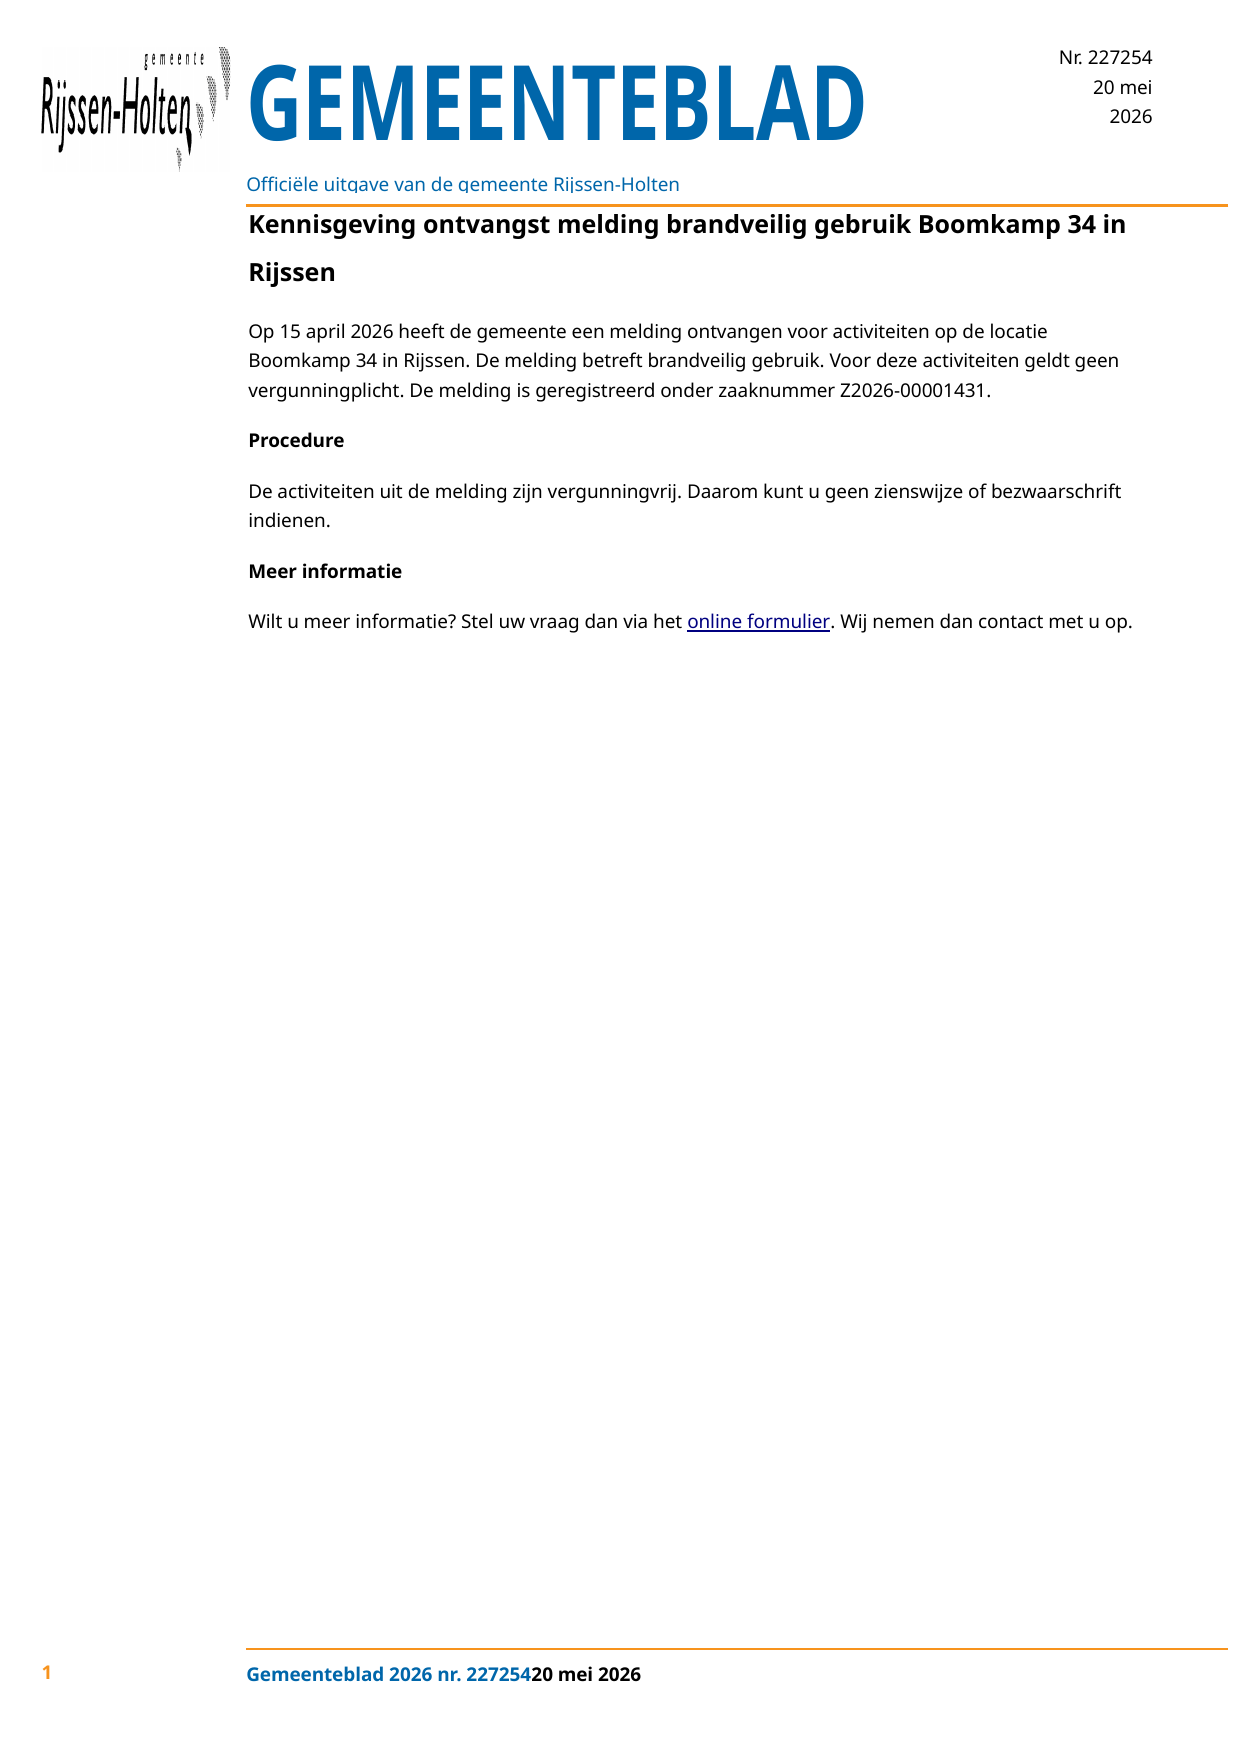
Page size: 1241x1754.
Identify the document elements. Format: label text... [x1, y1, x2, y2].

text Meer informatie [248, 558, 1152, 584]
text Op 15 april 2026 heeft de gemeente een melding ontvangen voor activiteiten op de locatie Boomkamp 34 in Rijssen. De melding betreft brandveilig gebruik. Voor deze activiteiten geldt geen vergunningplicht. De melding is geregistreerd onder zaaknummer Z2026-00001431. [248, 318, 1152, 403]
text Procedure [248, 427, 1152, 453]
text Kennisgeving ontvangst melding brandveilig gebruik Boomkamp 34 in Rijssen [248, 207, 1152, 288]
text De activiteiten uit de melding zijn vergunningvrij. Daarom kunt u geen zienswijze of bezwaarschrift indienen. [248, 478, 1152, 533]
picture [41, 47, 231, 172]
text Wilt u meer informatie? Stel uw vraag dan via het online formulier. Wij nemen dan contact met u op. [248, 608, 1152, 634]
